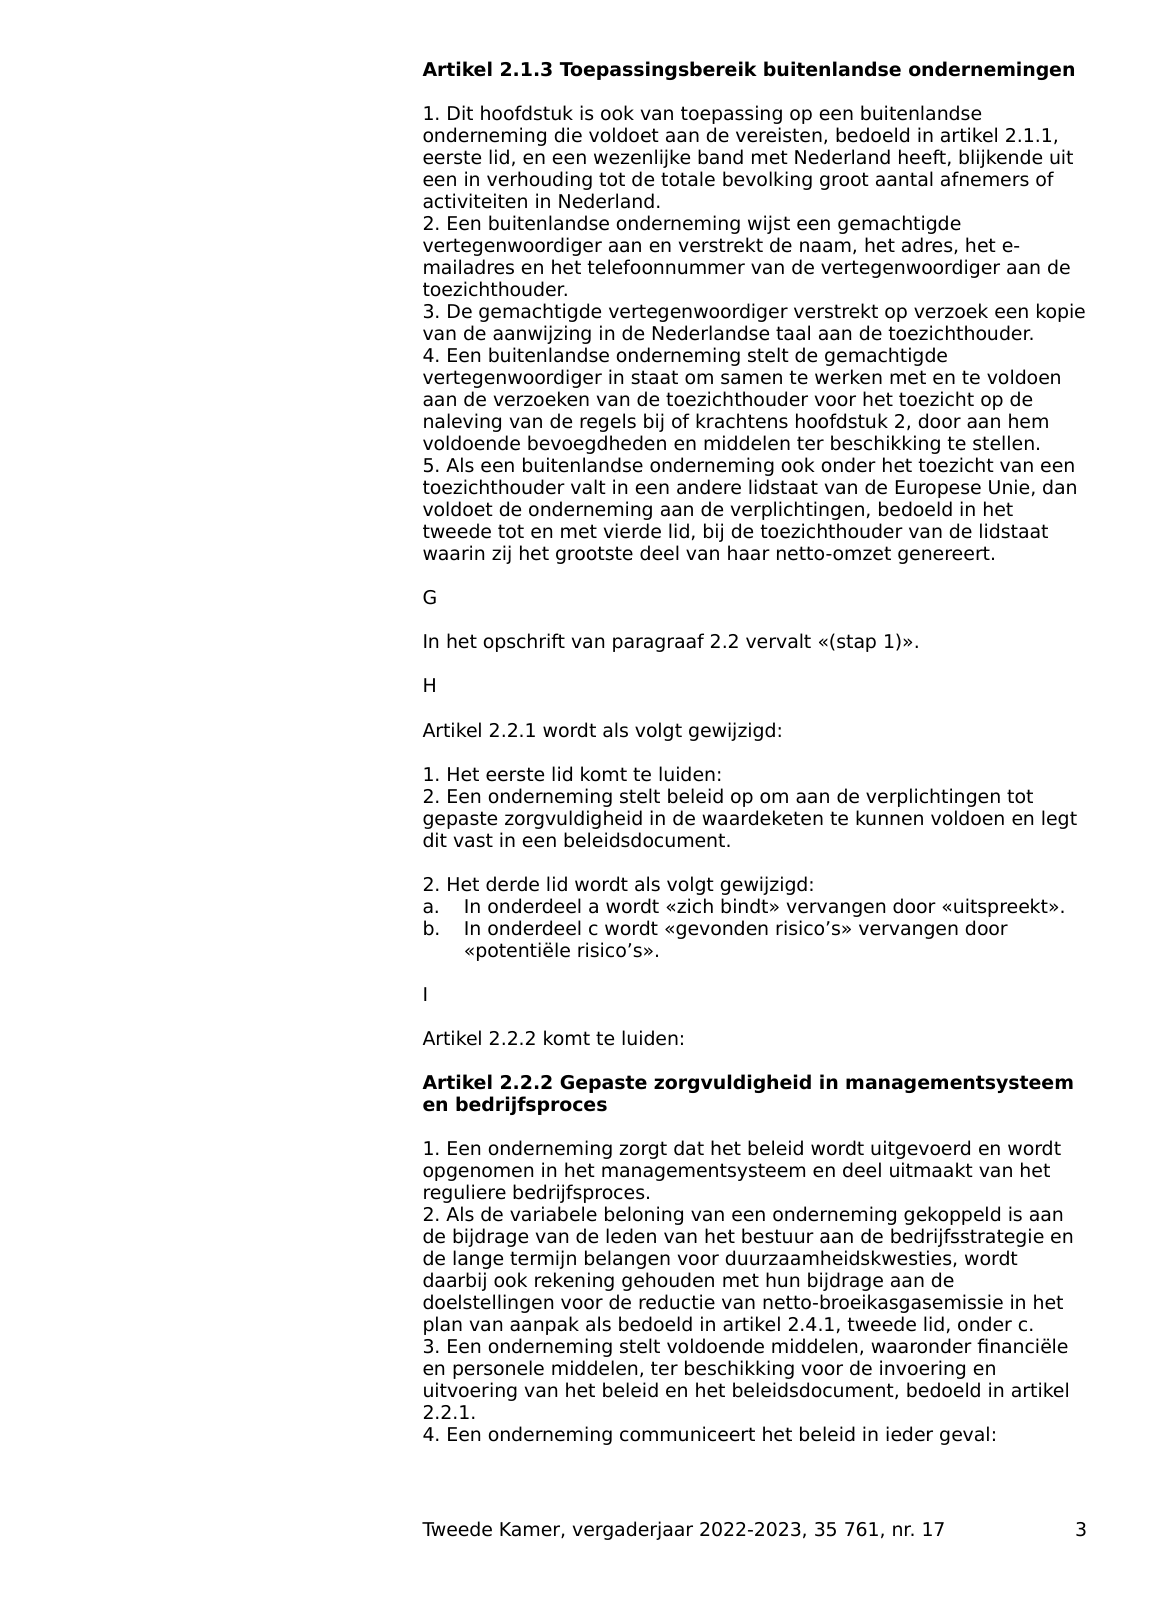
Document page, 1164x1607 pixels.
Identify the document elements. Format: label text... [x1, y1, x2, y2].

text Artikel 2.2.2 komt te luiden: [422, 1028, 1087, 1050]
text 3. De gemachtigde vertegenwoordiger verstrekt op verzoek een kopie van de aanwijzing in de Nederlandse taal aan de toezichthouder. [422, 301, 1087, 345]
text 4. Een buitenlandse onderneming stelt de gemachtigde vertegenwoordiger in staat om samen te werken met en te voldoen aan de verzoeken van de toezichthouder voor het toezicht op de naleving van de regels bij of krachtens hoofdstuk 2, door aan hem voldoende bevoegdheden en middelen ter beschikking te stellen. [422, 345, 1087, 455]
text 1. Het eerste lid komt te luiden: [422, 764, 1087, 786]
text 1. Een onderneming zorgt dat het beleid wordt uitgevoerd en wordt opgenomen in het managementsysteem en deel uitmaakt van het reguliere bedrijfsproces. [422, 1138, 1087, 1204]
text b. In onderdeel c wordt «gevonden risico’s» vervangen door «potentiële risico’s». [422, 918, 1087, 962]
text 4. Een onderneming communiceert het beleid in ieder geval: [422, 1424, 1087, 1446]
subtitle Artikel 2.2.2 Gepaste zorgvuldigheid in managementsysteem en bedrijfsproces [422, 1072, 1087, 1116]
text 2. Een buitenlandse onderneming wijst een gemachtigde vertegenwoordiger aan en verstrekt de naam, het adres, het e-mailadres en het telefoonnummer van de vertegenwoordiger aan de toezichthouder. [422, 213, 1087, 301]
text Artikel 2.2.1 wordt als volgt gewijzigd: [422, 719, 1087, 741]
text 2. Het derde lid wordt als volgt gewijzigd: [422, 874, 1087, 896]
text a. In onderdeel a wordt «zich bindt» vervangen door «uitspreekt». [422, 896, 1087, 918]
subtitle Artikel 2.1.3 Toepassingsbereik buitenlandse ondernemingen [422, 59, 1087, 81]
text 1. Dit hoofdstuk is ook van toepassing op een buitenlandse onderneming die voldoet aan de vereisten, bedoeld in artikel 2.1.1, eerste lid, en een wezenlijke band met Nederland heeft, blijkende uit een in verhouding tot de totale bevolking groot aantal afnemers of activiteiten in Nederland. [422, 103, 1087, 213]
subtitle I [422, 984, 1087, 1006]
text 2. Een onderneming stelt beleid op om aan de verplichtingen tot gepaste zorgvuldigheid in de waardeketen te kunnen voldoen en legt dit vast in een beleidsdocument. [422, 786, 1087, 852]
subtitle H [422, 675, 1087, 697]
text In het opschrift van paragraaf 2.2 vervalt «(stap 1)». [422, 631, 1087, 653]
subtitle G [422, 587, 1087, 609]
text 5. Als een buitenlandse onderneming ook onder het toezicht van een toezichthouder valt in een andere lidstaat van de Europese Unie, dan voldoet de onderneming aan de verplichtingen, bedoeld in het tweede tot en met vierde lid, bij de toezichthouder van de lidstaat waarin zij het grootste deel van haar netto-omzet genereert. [422, 455, 1087, 565]
text 2. Als de variabele beloning van een onderneming gekoppeld is aan de bijdrage van de leden van het bestuur aan de bedrijfsstrategie en de lange termijn belangen voor duurzaamheidskwesties, wordt daarbij ook rekening gehouden met hun bijdrage aan de doelstellingen voor de reductie van netto-broeikasgasemissie in het plan van aanpak als bedoeld in artikel 2.4.1, tweede lid, onder c. [422, 1204, 1087, 1336]
text 3. Een onderneming stelt voldoende middelen, waaronder financiële en personele middelen, ter beschikking voor de invoering en uitvoering van het beleid en het beleidsdocument, bedoeld in artikel 2.2.1. [422, 1336, 1087, 1424]
